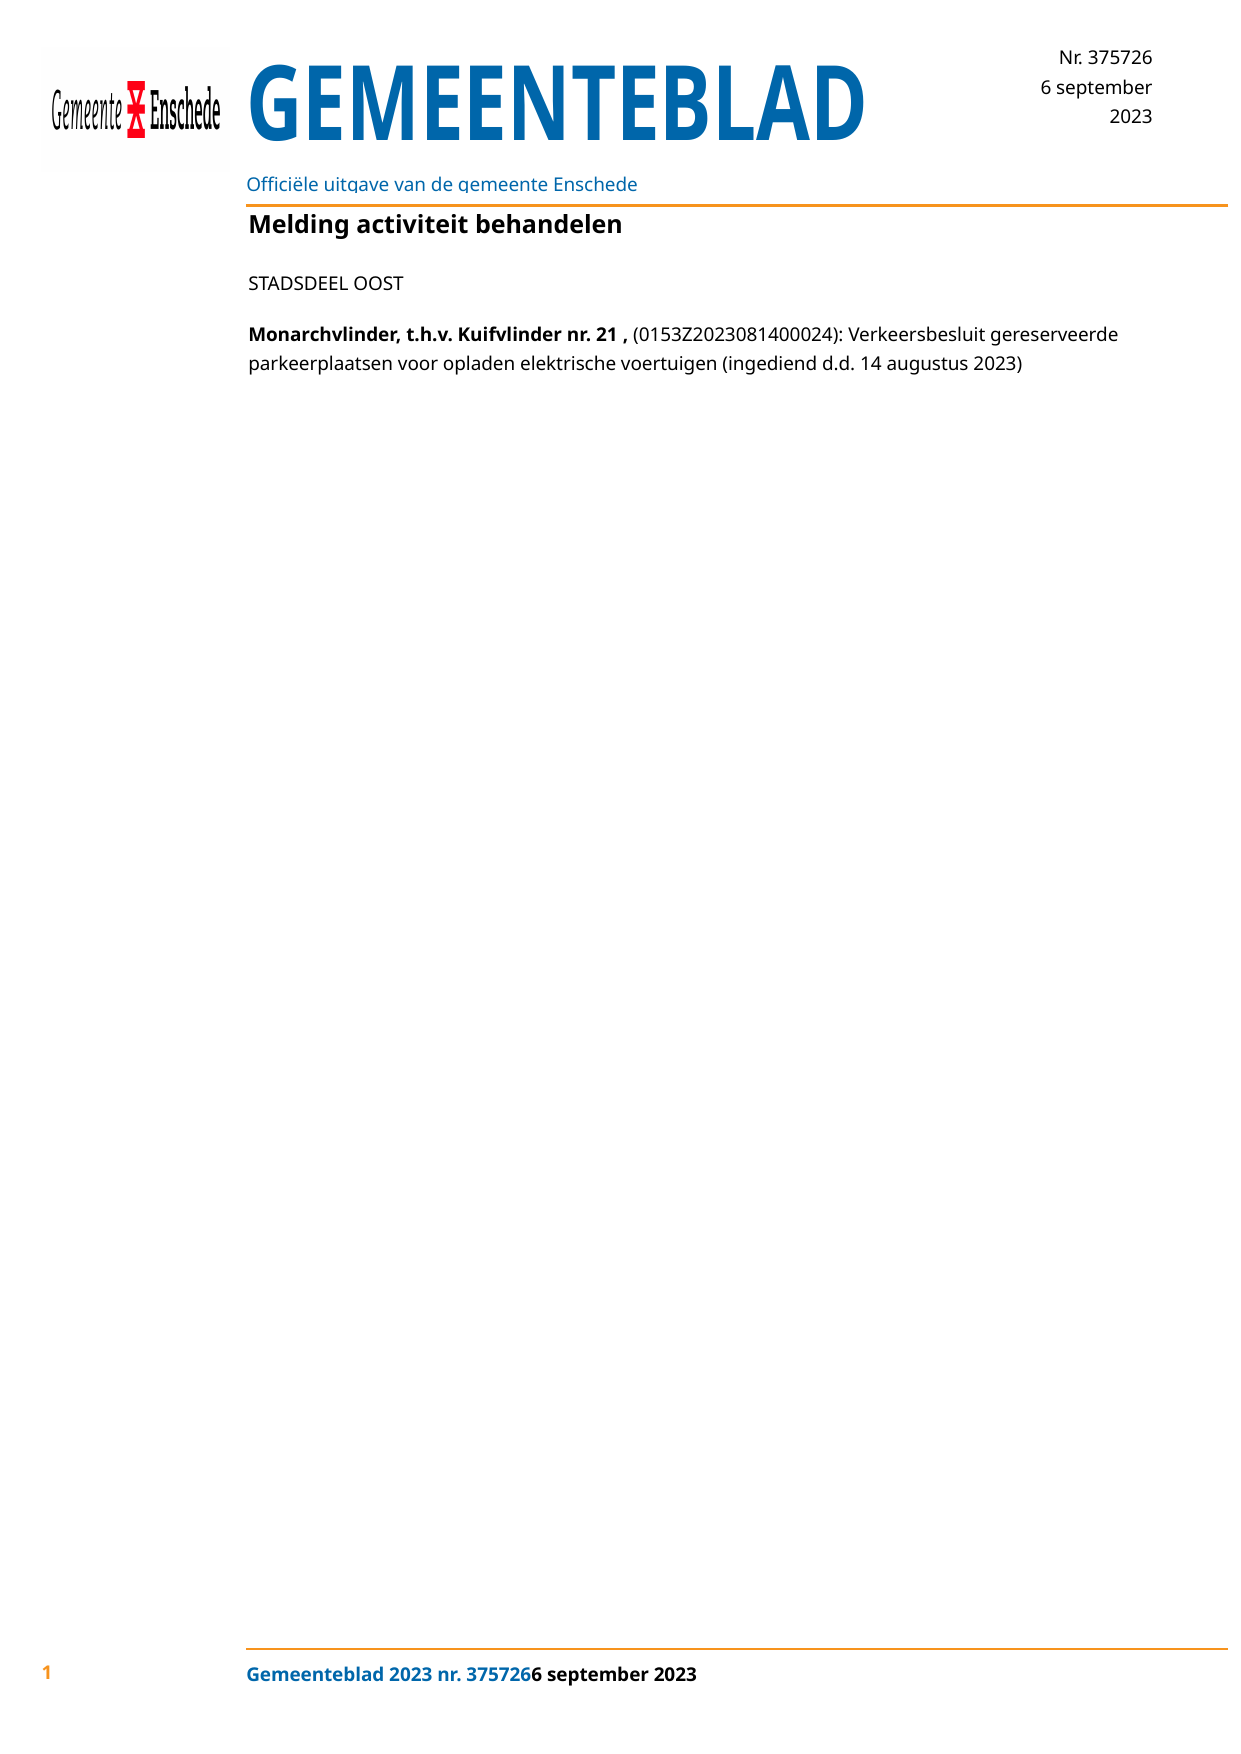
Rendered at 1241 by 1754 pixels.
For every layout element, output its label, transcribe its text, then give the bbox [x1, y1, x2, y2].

text STADSDEEL OOST [248, 270, 1152, 296]
text Melding activiteit behandelen [248, 207, 1152, 241]
picture [41, 47, 231, 172]
text Monarchvlinder, t.h.v. Kuifvlinder nr. 21 , (0153Z2023081400024): Verkeersbesluit gereserveerde parkeerplaatsen voor opladen elektrische voertuigen (ingediend d.d. 14 augustus 2023) [248, 321, 1152, 376]
